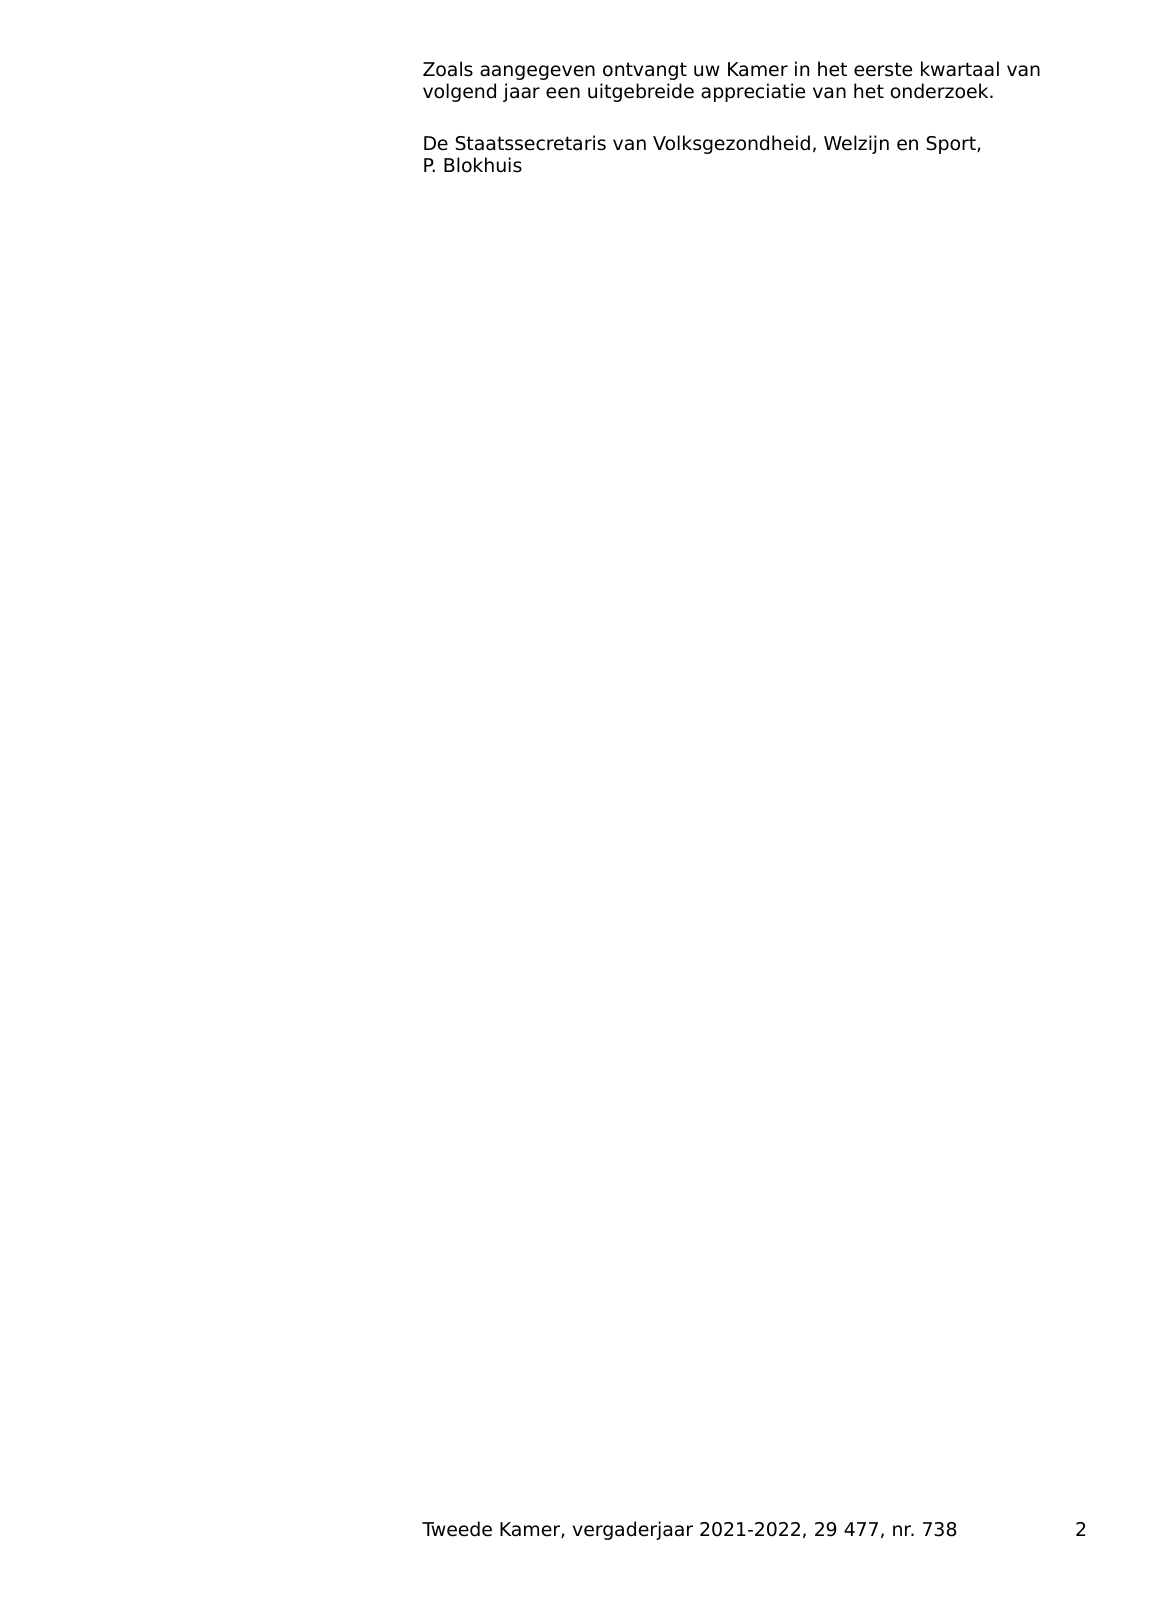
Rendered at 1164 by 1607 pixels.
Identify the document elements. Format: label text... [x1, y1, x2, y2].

text De Staatssecretaris van Volksgezondheid, Welzijn en Sport, P. Blokhuis [422, 133, 1087, 177]
text Zoals aangegeven ontvangt uw Kamer in het eerste kwartaal van volgend jaar een uitgebreide appreciatie van het onderzoek. [422, 59, 1087, 103]
